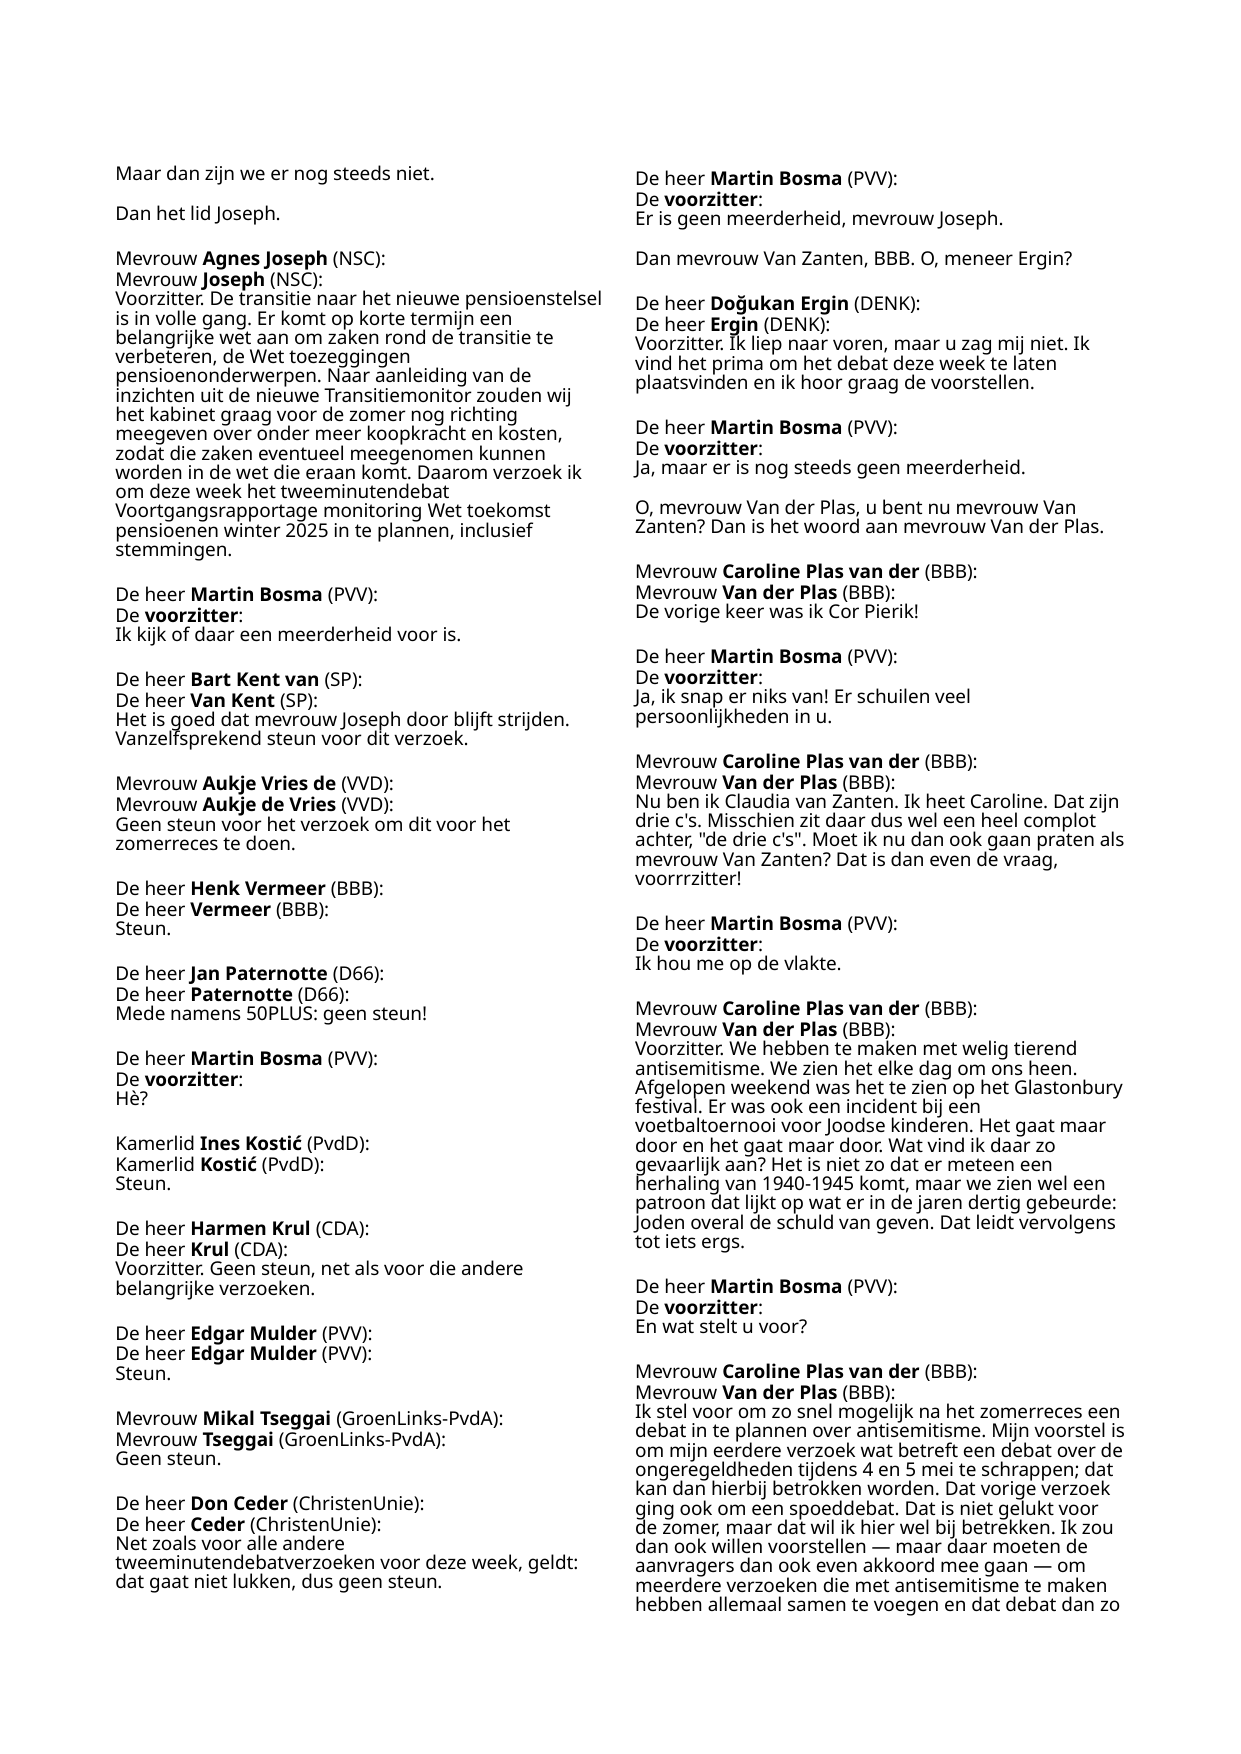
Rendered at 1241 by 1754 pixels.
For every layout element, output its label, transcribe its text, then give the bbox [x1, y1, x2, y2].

text De voorzitter: [115, 1071, 605, 1090]
text Steun. [115, 1175, 605, 1194]
text Net zoals voor alle andere tweeminutendebatverzoeken voor deze week, geldt: dat gaat niet lukken, dus geen steun. [115, 1535, 605, 1593]
text Mevrouw Aukje Vries de (VVD): [115, 771, 605, 796]
text Ja, maar er is nog steeds geen meerderheid. [635, 459, 1125, 478]
text De heer Martin Bosma (PVV): [635, 910, 1125, 936]
text Mede namens 50PLUS: geen steun! [115, 1005, 605, 1024]
text De voorzitter: [635, 669, 1125, 688]
text Mevrouw Caroline Plas van der (BBB): [635, 1358, 1125, 1384]
text De heer Bart Kent van (SP): [115, 666, 605, 692]
text De voorzitter: [635, 1299, 1125, 1318]
text De heer Martin Bosma (PVV): [635, 165, 1125, 191]
text Mevrouw Van der Plas (BBB): [635, 1384, 1125, 1403]
text De heer Paternotte (D66): [115, 986, 605, 1005]
text Steun. [115, 1365, 605, 1384]
text Mevrouw Mikal Tseggai (GroenLinks-PvdA): [115, 1405, 605, 1431]
text Kamerlid Ines Kostić (PvdD): [115, 1130, 605, 1156]
text Maar dan zijn we er nog steeds niet. [115, 165, 605, 184]
text Ik hou me op de vlakte. [635, 955, 1125, 974]
text Nu ben ik Claudia van Zanten. Ik heet Caroline. Dat zijn drie c's. Misschien zit daar dus wel een heel complot achter, "de drie c's". Moet ik nu dan ook gaan praten als mevrouw Van Zanten? Dat is dan even de vraag, voorrrzitter! [635, 793, 1125, 889]
text De heer Doğukan Ergin (DENK): [635, 290, 1125, 316]
text De heer Martin Bosma (PVV): [115, 1045, 605, 1071]
text Geen steun. [115, 1450, 605, 1469]
text Dan het lid Joseph. [115, 205, 605, 224]
text De heer Martin Bosma (PVV): [115, 581, 605, 607]
text De heer Van Kent (SP): [115, 692, 605, 711]
text Kamerlid Kostić (PvdD): [115, 1156, 605, 1175]
text Mevrouw Van der Plas (BBB): [635, 1021, 1125, 1040]
text De heer Henk Vermeer (BBB): [115, 875, 605, 901]
text Mevrouw Tseggai (GroenLinks-PvdA): [115, 1431, 605, 1450]
text Mevrouw Joseph (NSC): [115, 271, 605, 290]
text Mevrouw Caroline Plas van der (BBB): [635, 558, 1125, 584]
text De heer Martin Bosma (PVV): [635, 414, 1125, 440]
text Het is goed dat mevrouw Joseph door blijft strijden. Vanzelfsprekend steun voor dit verzoek. [115, 711, 605, 750]
text Ik kijk of daar een meerderheid voor is. [115, 626, 605, 645]
text De heer Jan Paternotte (D66): [115, 960, 605, 986]
text Voorzitter. Ik liep naar voren, maar u zag mij niet. Ik vind het prima om het debat deze week te laten plaatsvinden en ik hoor graag de voorstellen. [635, 335, 1125, 393]
text Voorzitter. Geen steun, net als voor die andere belangrijke verzoeken. [115, 1260, 605, 1299]
text Voorzitter. We hebben te maken met welig tierend antisemitisme. We zien het elke dag om ons heen. Afgelopen weekend was het te zien op het Glastonbury festival. Er was ook een incident bij een voetbaltoernooi voor Joodse kinderen. Het gaat maar door en het gaat maar door. Wat vind ik daar zo gevaarlijk aan? Het is niet zo dat er meteen een herhaling van 1940-1945 komt, maar we zien wel een patroon dat lijkt op wat er in de jaren dertig gebeurde: Joden overal de schuld van geven. Dat leidt vervolgens tot iets ergs. [635, 1040, 1125, 1252]
text Mevrouw Aukje de Vries (VVD): [115, 796, 605, 816]
text Er is geen meerderheid, mevrouw Joseph. [635, 210, 1125, 229]
text De heer Vermeer (BBB): [115, 901, 605, 920]
text Hè? [115, 1090, 605, 1109]
text De heer Krul (CDA): [115, 1241, 605, 1260]
text De voorzitter: [635, 440, 1125, 459]
text Geen steun voor het verzoek om dit voor het zomerreces te doen. [115, 816, 605, 854]
text O, mevrouw Van der Plas, u bent nu mevrouw Van Zanten? Dan is het woord aan mevrouw Van der Plas. [635, 499, 1125, 538]
text De heer Ergin (DENK): [635, 316, 1125, 335]
text De heer Don Ceder (ChristenUnie): [115, 1490, 605, 1516]
text De heer Martin Bosma (PVV): [635, 1273, 1125, 1299]
text Mevrouw Caroline Plas van der (BBB): [635, 995, 1125, 1021]
text De voorzitter: [635, 936, 1125, 955]
text Ja, ik snap er niks van! Er schuilen veel persoonlijkheden in u. [635, 688, 1125, 727]
text En wat stelt u voor? [635, 1318, 1125, 1337]
text Steun. [115, 920, 605, 939]
text De voorzitter: [635, 191, 1125, 210]
text Mevrouw Agnes Joseph (NSC): [115, 245, 605, 271]
text Voorzitter. De transitie naar het nieuwe pensioenstelsel is in volle gang. Er komt op korte termijn een belangrijke wet aan om zaken rond de transitie te verbeteren, de Wet toezeggingen pensioenonderwerpen. Naar aanleiding van de inzichten uit de nieuwe Transitiemonitor zouden wij het kabinet graag voor de zomer nog richting meegeven over onder meer koopkracht en kosten, zodat die zaken eventueel meegenomen kunnen worden in de wet die eraan komt. Daarom verzoek ik om deze week het tweeminutendebat Voortgangsrapportage monitoring Wet toekomst pensioenen winter 2025 in te plannen, inclusief stemmingen. [115, 290, 605, 560]
text Dan mevrouw Van Zanten, BBB. O, meneer Ergin? [635, 250, 1125, 269]
text Mevrouw Van der Plas (BBB): [635, 774, 1125, 793]
text De heer Ceder (ChristenUnie): [115, 1516, 605, 1535]
text Mevrouw Caroline Plas van der (BBB): [635, 748, 1125, 774]
text De heer Edgar Mulder (PVV): [115, 1345, 605, 1365]
text De voorzitter: [115, 607, 605, 626]
text De heer Martin Bosma (PVV): [635, 643, 1125, 669]
text Ik stel voor om zo snel mogelijk na het zomerreces een debat in te plannen over antisemitisme. Mijn voorstel is om mijn eerdere verzoek wat betreft een debat over de ongeregeldheden tijdens 4 en 5 mei te schrappen; dat kan dan hierbij betrokken worden. Dat vorige verzoek ging ook om een spoeddebat. Dat is niet gelukt voor de zomer, maar dat wil ik hier wel bij betrekken. Ik zou dan ook willen voorstellen — maar daar moeten de aanvragers dan ook even akkoord mee gaan — om meerdere verzoeken die met antisemitisme te maken hebben allemaal samen te voegen en dat debat dan zo [635, 1403, 1125, 1615]
text De vorige keer was ik Cor Pierik! [635, 603, 1125, 623]
text De heer Harmen Krul (CDA): [115, 1215, 605, 1241]
text De heer Edgar Mulder (PVV): [115, 1320, 605, 1345]
text Mevrouw Van der Plas (BBB): [635, 584, 1125, 603]
